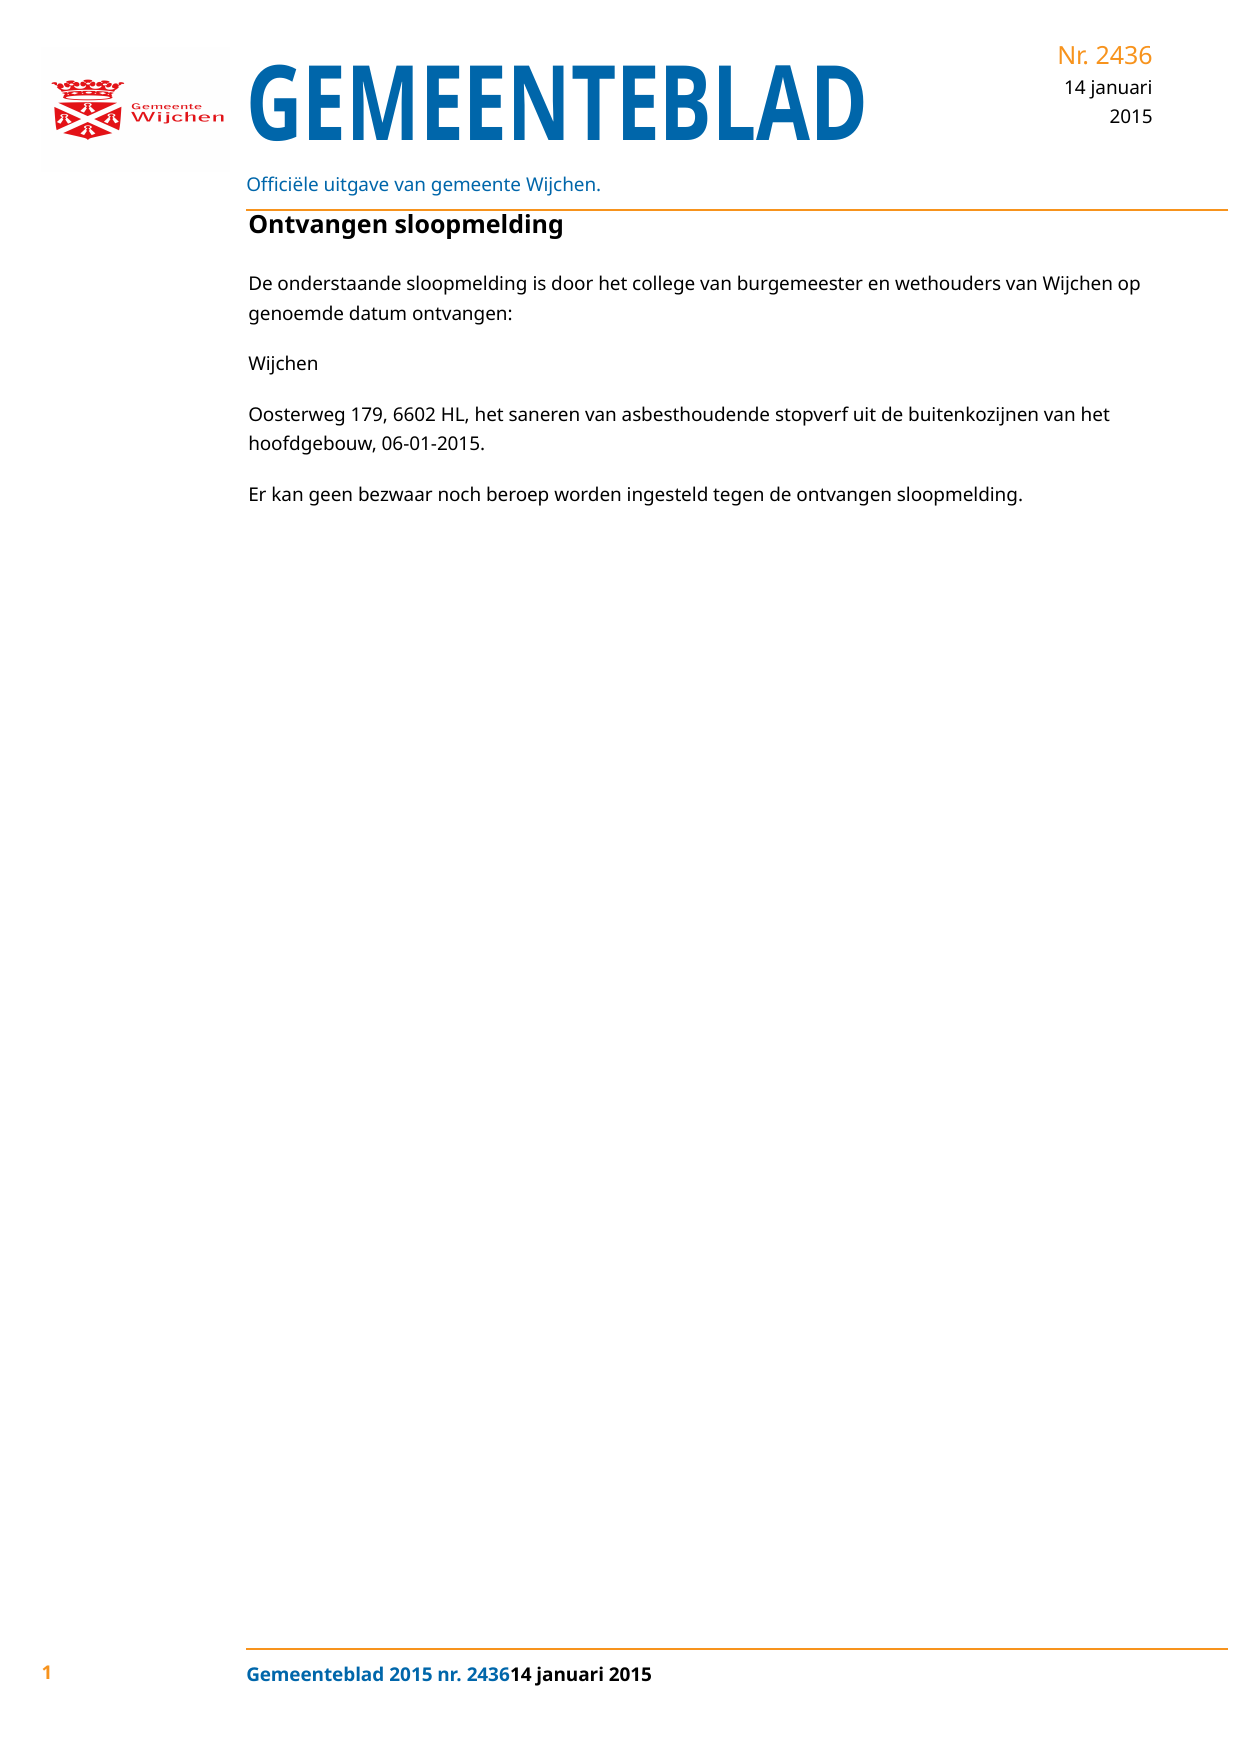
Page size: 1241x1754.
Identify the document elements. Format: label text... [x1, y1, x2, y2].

text Oosterweg 179, 6602 HL, het saneren van asbesthoudende stopverf uit de buitenkozijnen van het hoofdgebouw, 06-01-2015. [248, 401, 1152, 456]
text Er kan geen bezwaar noch beroep worden ingesteld tegen de ontvangen sloopmelding. [248, 481, 1152, 506]
picture [41, 47, 231, 172]
text Ontvangen sloopmelding [248, 211, 1152, 241]
text De onderstaande sloopmelding is door het college van burgemeester en wethouders van Wijchen op genoemde datum ontvangen: [248, 270, 1152, 326]
text Wijchen [248, 350, 1152, 376]
